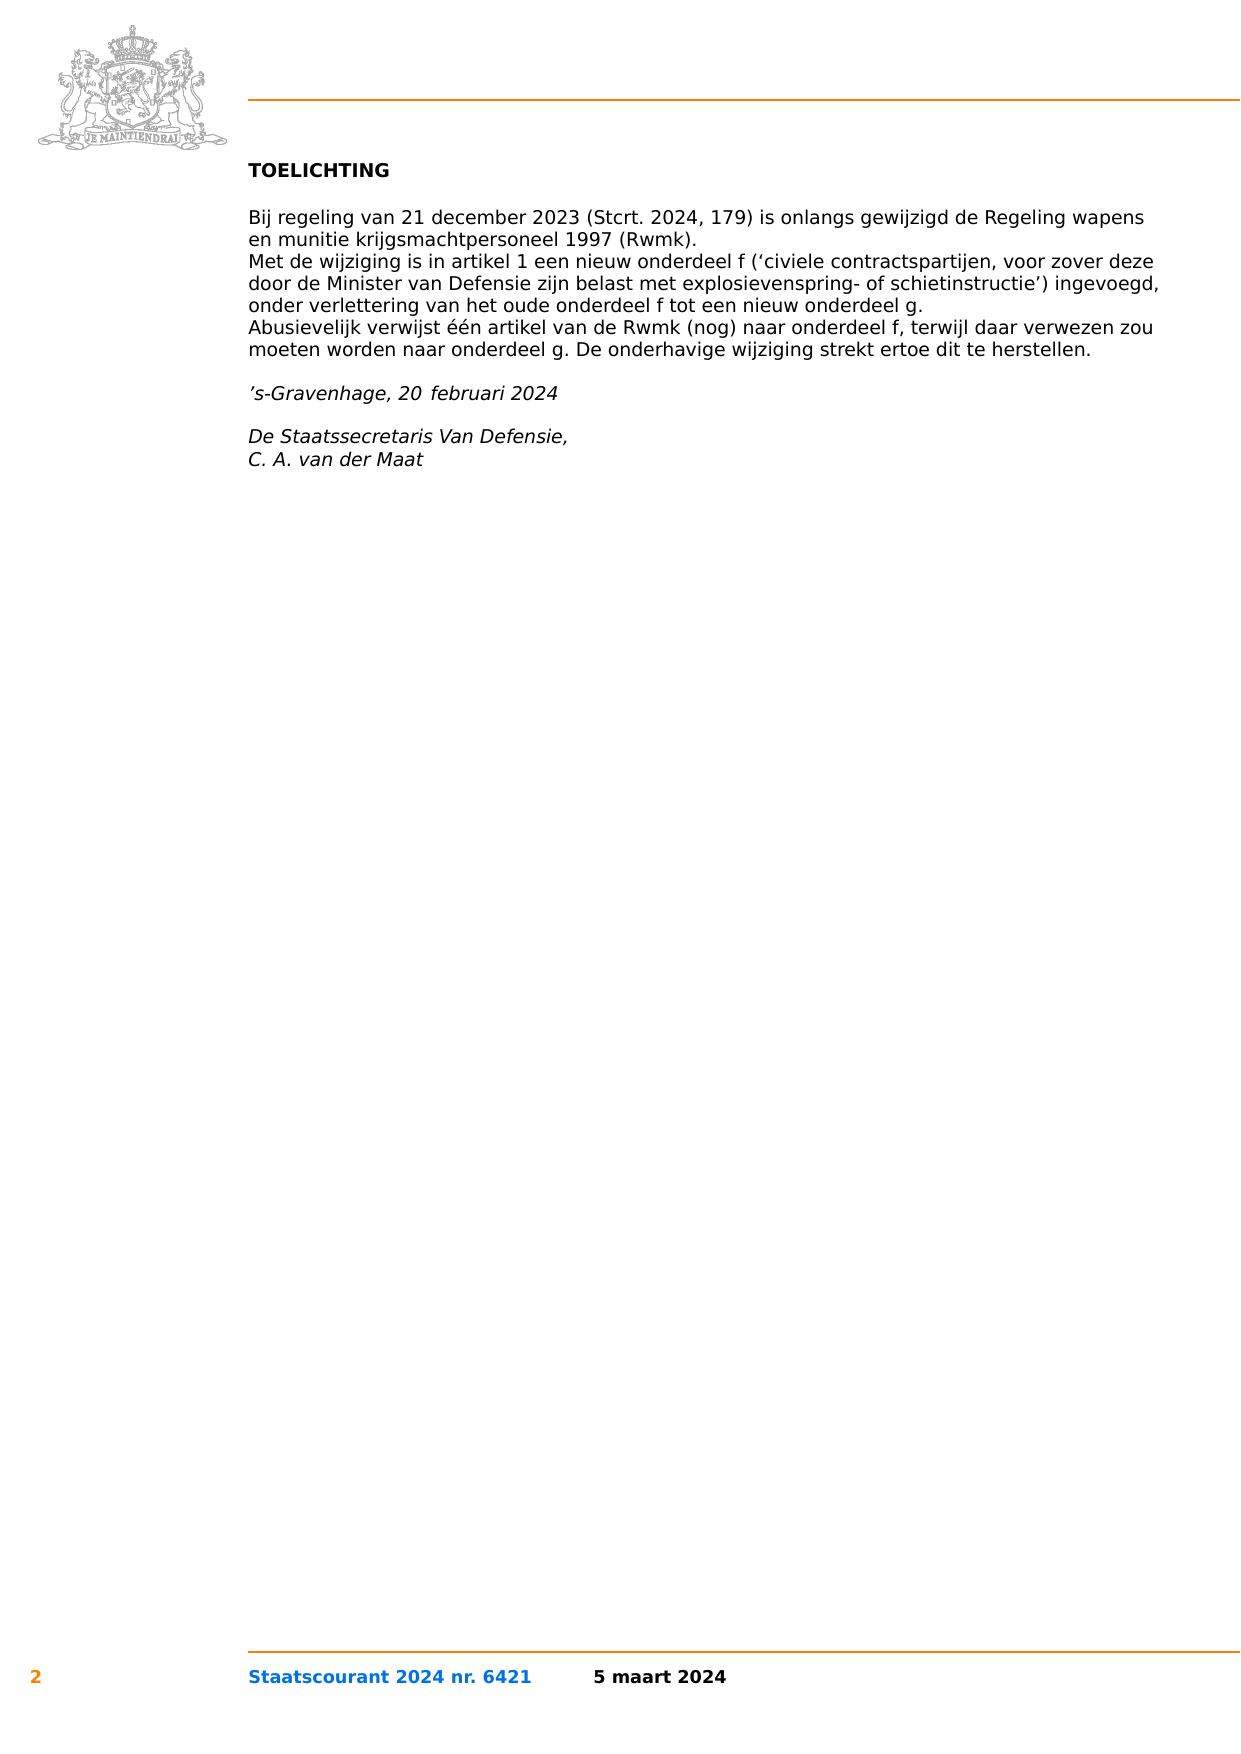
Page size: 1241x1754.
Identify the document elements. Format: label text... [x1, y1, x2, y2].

text Bij regeling van 21 december 2023 (Stcrt. 2024, 179) is onlangs gewijzigd de Regeling wapens en munitie krijgsmachtpersoneel 1997 (Rwmk). [248, 207, 1163, 251]
text Abusievelijk verwijst één artikel van de Rwmk (nog) naar onderdeel f, terwijl daar verwezen zou moeten worden naar onderdeel g. De onderhavige wijziging strekt ertoe dit te herstellen. [248, 317, 1163, 361]
subtitle TOELICHTING [248, 160, 1163, 182]
picture [38, 25, 227, 150]
text Met de wijziging is in artikel 1 een nieuw onderdeel f (‘civiele contractspartijen, voor zover deze door de Minister van Defensie zijn belast met explosievenspring- of schietinstructie’) ingevoegd, onder verlettering van het oude onderdeel f tot een nieuw onderdeel g. [248, 251, 1163, 317]
text ’s-Gravenhage, 20 februari 2024 [248, 383, 1163, 404]
text De Staatssecretaris Van Defensie, C. A. van der Maat [248, 426, 1163, 470]
